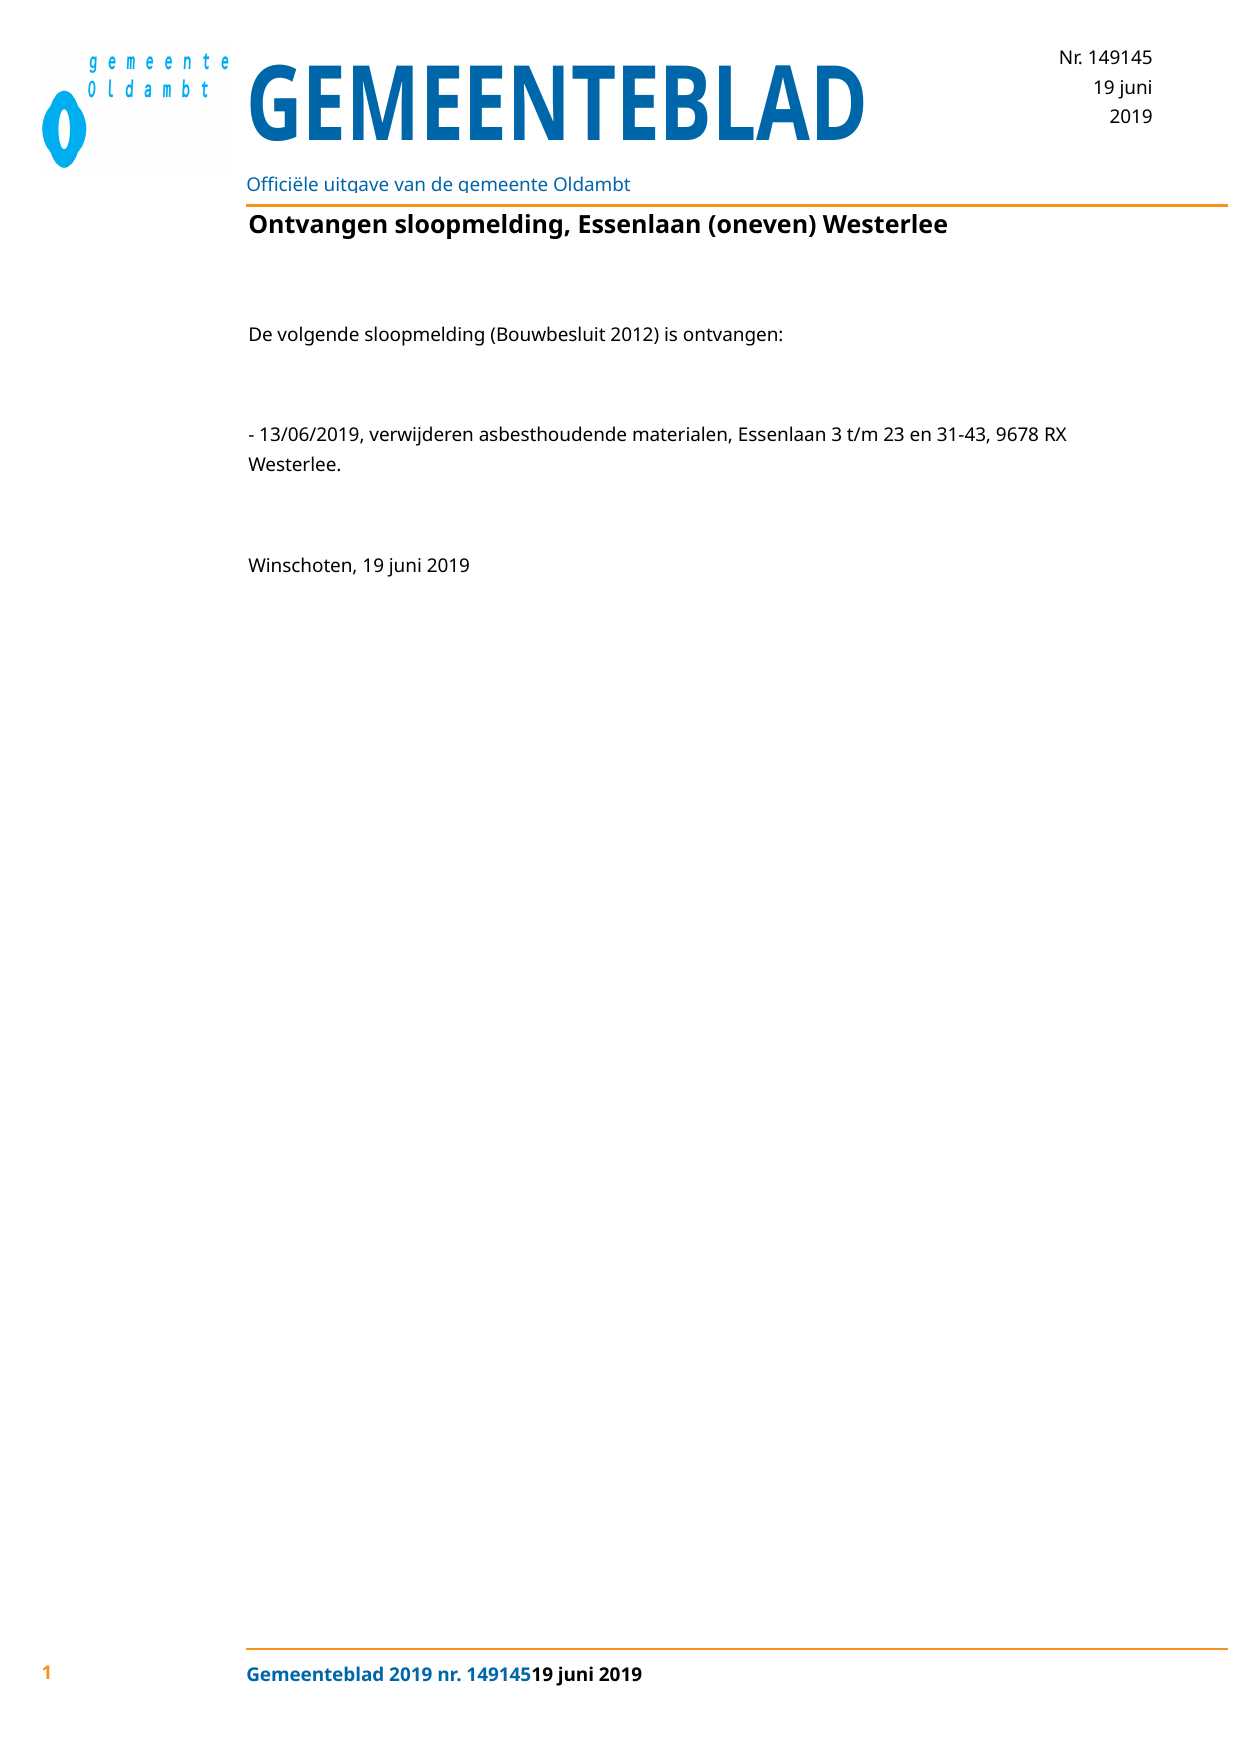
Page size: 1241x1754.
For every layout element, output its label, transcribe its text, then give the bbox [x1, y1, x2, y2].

text Winschoten, 19 juni 2019 [248, 552, 1152, 578]
picture [41, 47, 231, 172]
text - 13/06/2019, verwijderen asbesthoudende materialen, Essenlaan 3 t/m 23 en 31-43, 9678 RX Westerlee. [248, 422, 1152, 477]
text Ontvangen sloopmelding, Essenlaan (oneven) Westerlee [248, 207, 1152, 241]
text De volgende sloopmelding (Bouwbesluit 2012) is ontvangen: [248, 321, 1152, 346]
